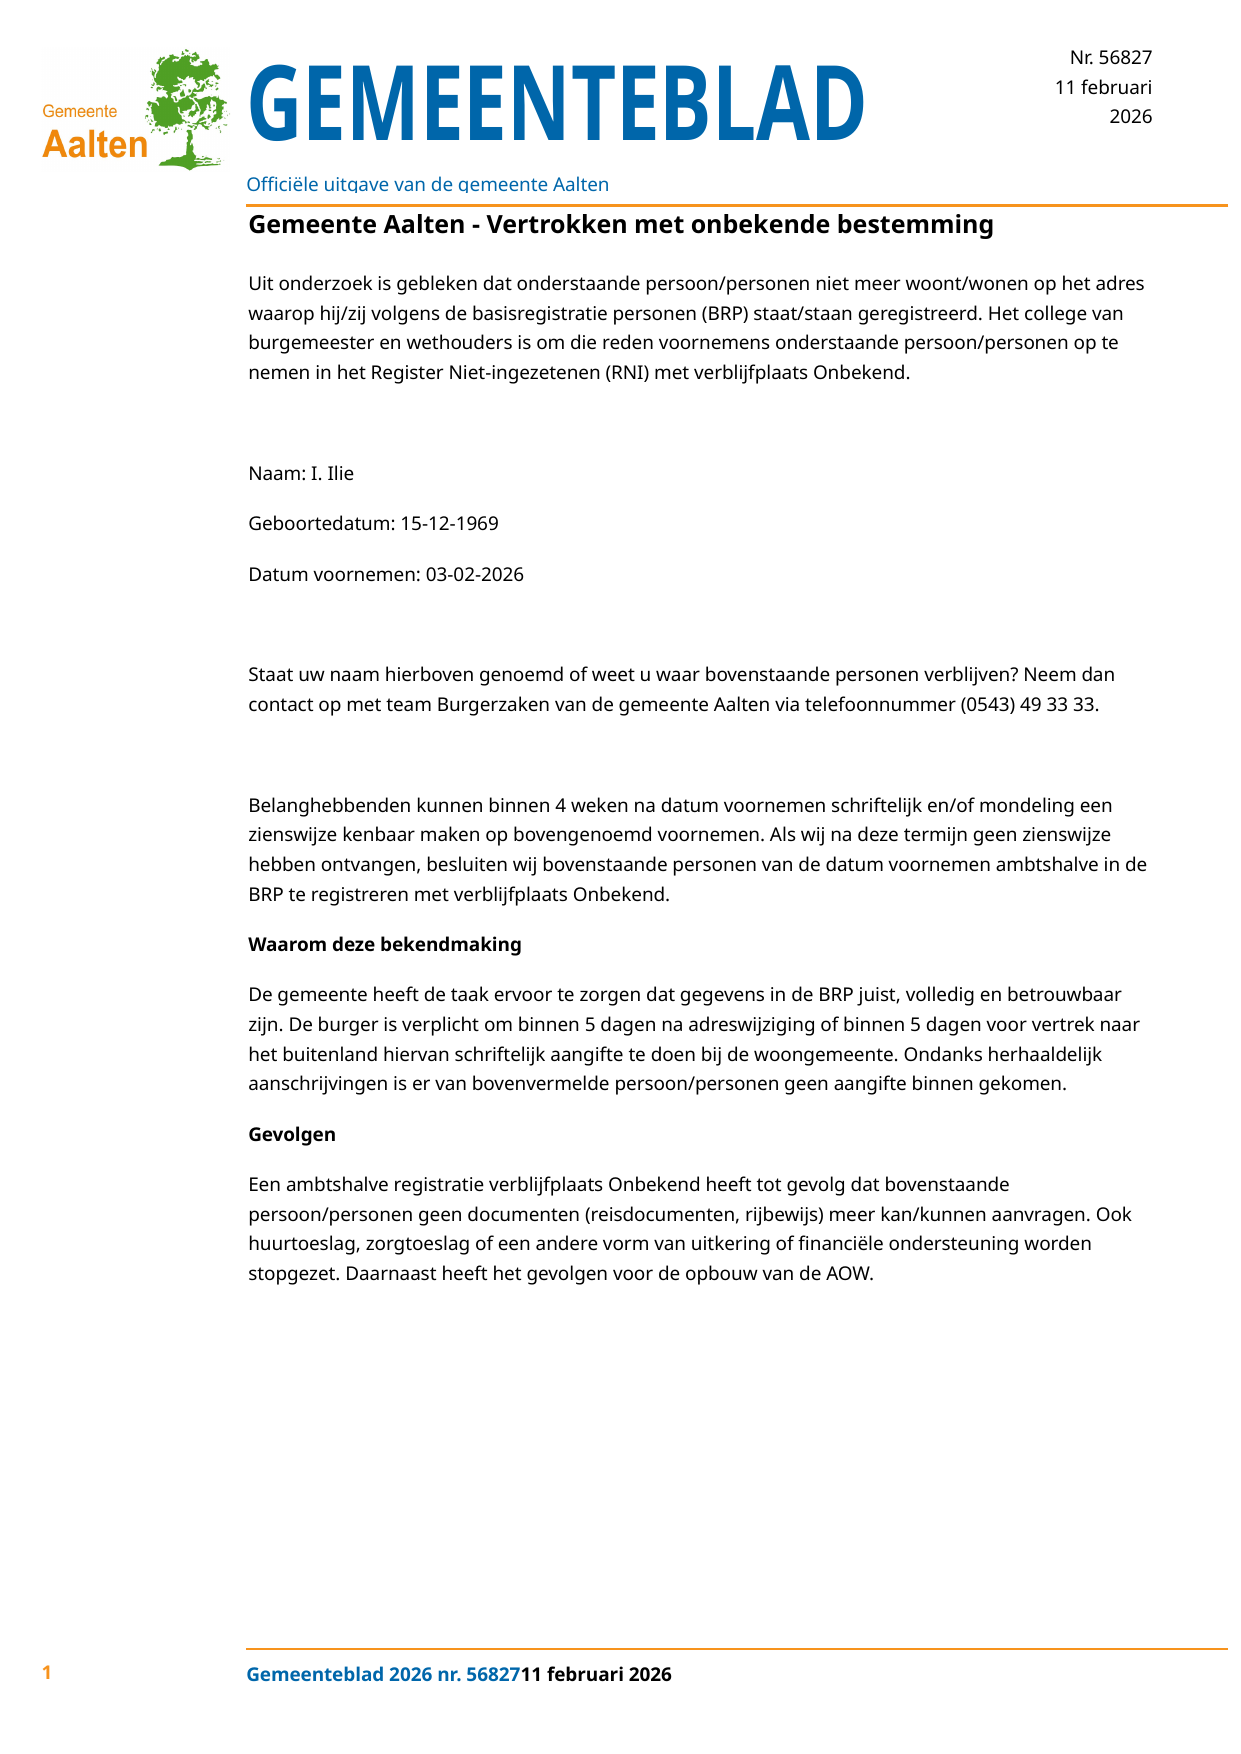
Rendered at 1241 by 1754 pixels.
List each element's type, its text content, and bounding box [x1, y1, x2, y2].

text Geboortedatum: 15-12-1969 [248, 510, 1152, 536]
text Gemeente Aalten - Vertrokken met onbekende bestemming [248, 207, 1152, 241]
picture [41, 47, 231, 172]
text Uit onderzoek is gebleken dat onderstaande persoon/personen niet meer woont/wonen op het adres waarop hij/zij volgens de basisregistratie personen (BRP) staat/staan geregistreerd. Het college van burgemeester en wethouders is om die reden voornemens onderstaande persoon/personen op te nemen in het Register Niet-ingezetenen (RNI) met verblijfplaats Onbekend. [248, 270, 1152, 385]
text Gevolgen [248, 1121, 1152, 1146]
text De gemeente heeft de taak ervoor te zorgen dat gegevens in de BRP juist, volledig en betrouwbaar zijn. De burger is verplicht om binnen 5 dagen na adreswijziging of binnen 5 dagen voor vertrek naar het buitenland hiervan schriftelijk aangifte te doen bij de woongemeente. Ondanks herhaaldelijk aanschrijvingen is er van bovenvermelde persoon/personen geen aangifte binnen gekomen. [248, 982, 1152, 1096]
text Datum voornemen: 03-02-2026 [248, 561, 1152, 586]
text Waarom deze bekendmaking [248, 931, 1152, 957]
text Naam: I. Ilie [248, 460, 1152, 486]
text Staat uw naam hierboven genoemd of weet u waar bovenstaande personen verblijven? Neem dan contact op met team Burgerzaken van de gemeente Aalten via telefoonnummer (0543) 49 33 33. [248, 662, 1152, 717]
text Belanghebbenden kunnen binnen 4 weken na datum voornemen schriftelijk en/of mondeling een zienswijze kenbaar maken op bovengenoemd voornemen. Als wij na deze termijn geen zienswijze hebben ontvangen, besluiten wij bovenstaande personen van de datum voornemen ambtshalve in de BRP te registreren met verblijfplaats Onbekend. [248, 792, 1152, 906]
text Een ambtshalve registratie verblijfplaats Onbekend heeft tot gevolg dat bovenstaande persoon/personen geen documenten (reisdocumenten, rijbewijs) meer kan/kunnen aanvragen. Ook huurtoeslag, zorgtoeslag of een andere vorm van uitkering of financiële ondersteuning worden stopgezet. Daarnaast heeft het gevolgen voor de opbouw van de AOW. [248, 1171, 1152, 1286]
